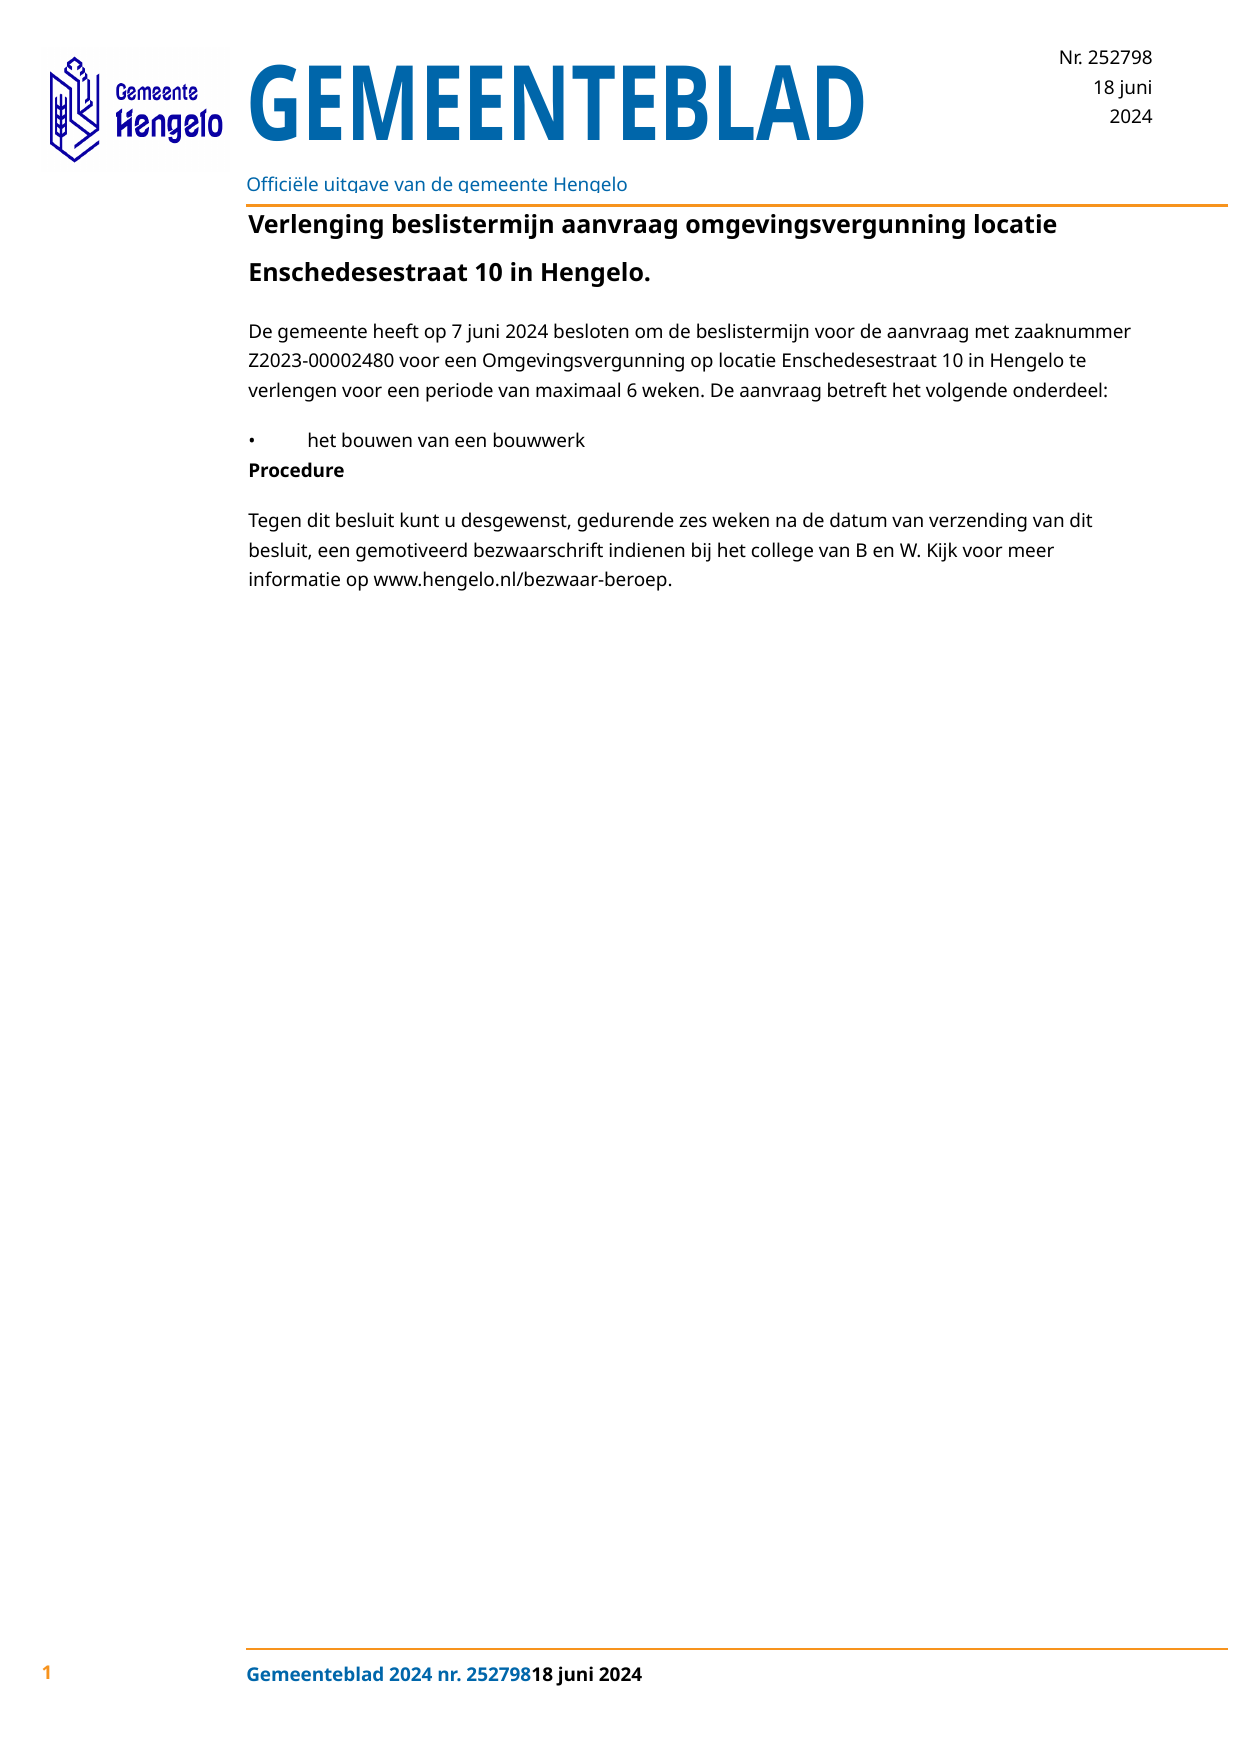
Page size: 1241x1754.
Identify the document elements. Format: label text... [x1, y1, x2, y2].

text Tegen dit besluit kunt u desgewenst, gedurende zes weken na de datum van verzending van dit besluit, een gemotiveerd bezwaarschrift indienen bij het college van B en W. Kijk voor meer informatie op www.hengelo.nl/bezwaar-beroep. [248, 507, 1152, 592]
text Verlenging beslistermijn aanvraag omgevingsvergunning locatie Enschedesestraat 10 in Hengelo. [248, 207, 1152, 288]
text De gemeente heeft op 7 juni 2024 besloten om de beslistermijn voor de aanvraag met zaaknummer Z2023-00002480 voor een Omgevingsvergunning op locatie Enschedesestraat 10 in Hengelo te verlengen voor een periode van maximaal 6 weken. De aanvraag betreft het volgende onderdeel: [248, 318, 1152, 403]
picture [41, 47, 231, 172]
list het bouwen van een bouwwerk [248, 427, 1152, 453]
text Procedure [248, 457, 1152, 483]
